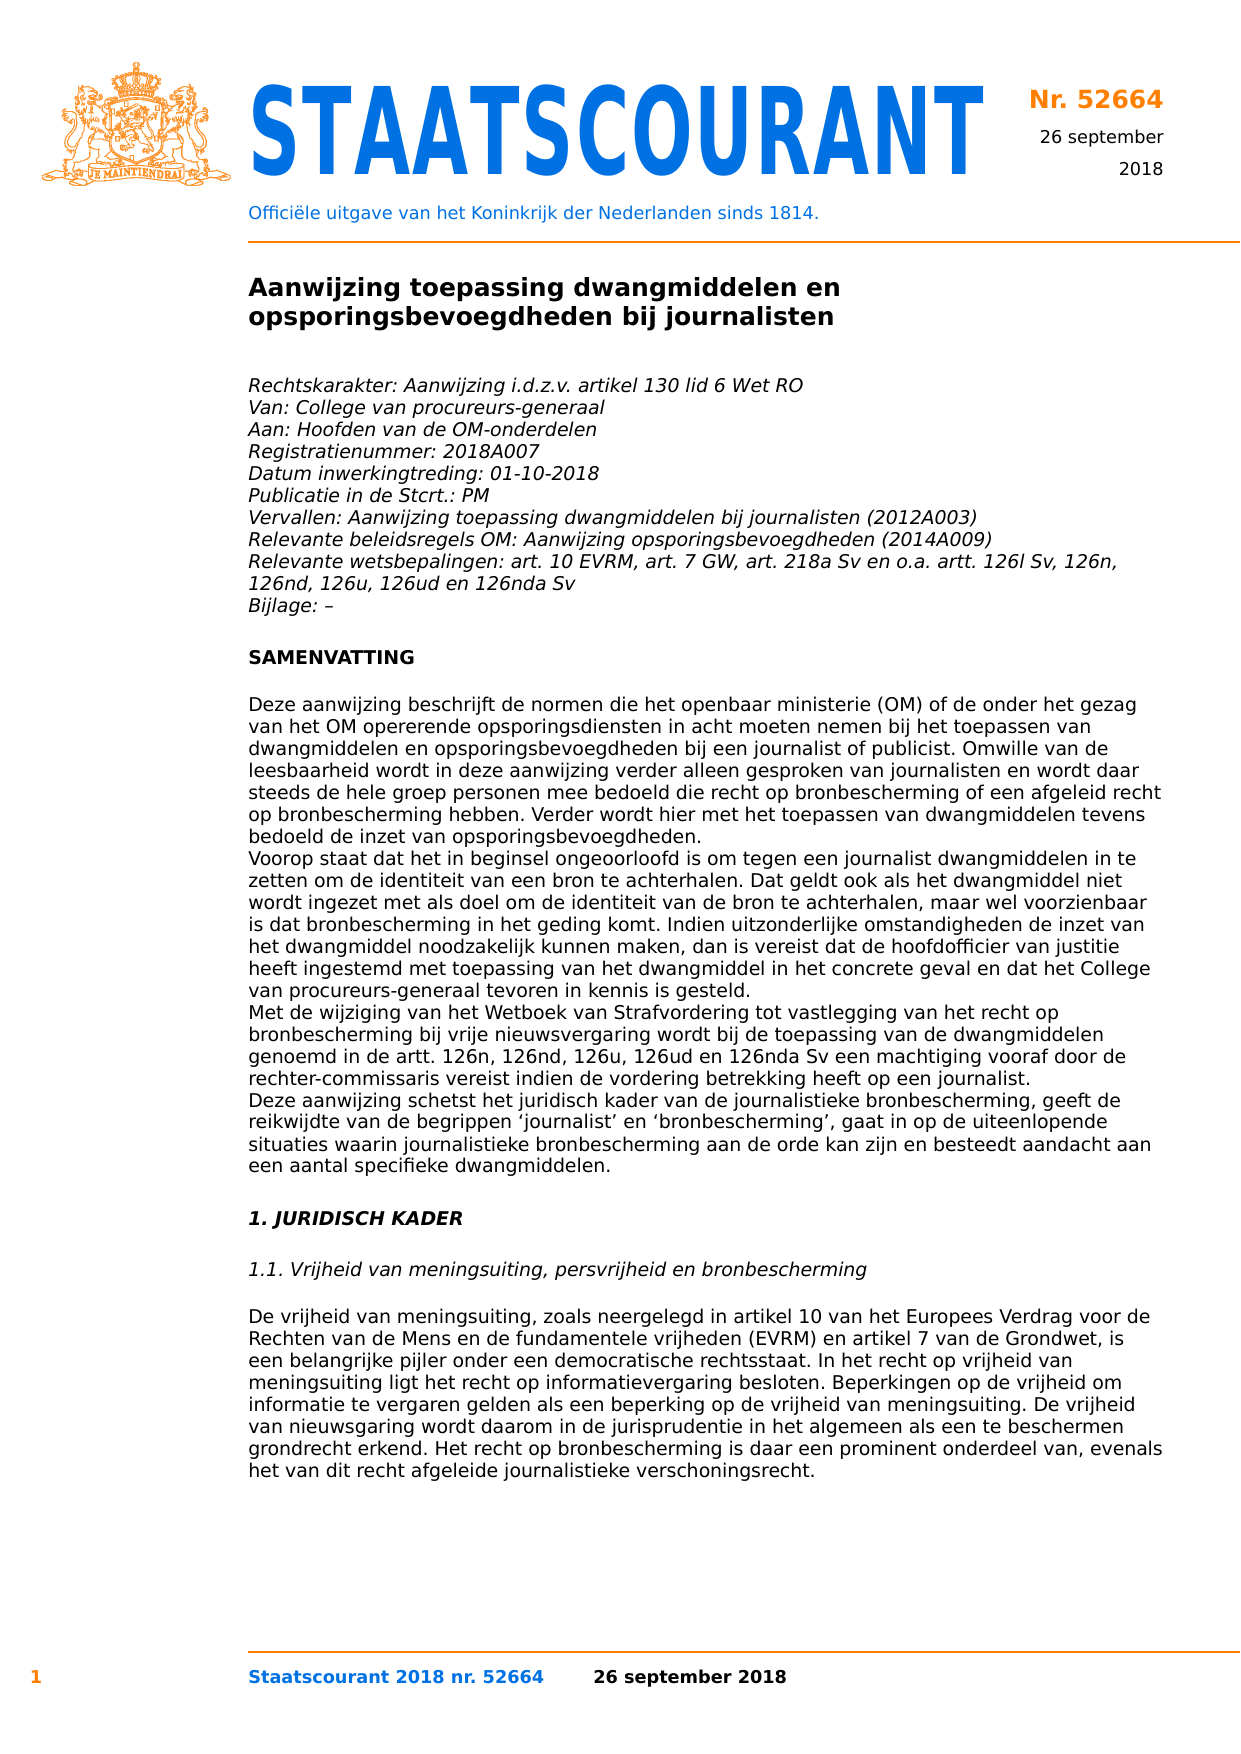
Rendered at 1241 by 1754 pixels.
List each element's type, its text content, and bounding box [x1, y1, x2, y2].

table_cell Officiële uitgave van het Koninkrijk der Nederlanden sinds 1814. [248, 203, 1240, 241]
text Met de wijziging van het Wetboek van Strafvordering tot vastlegging van het recht op bronbescherming bij vrije nieuwsvergaring wordt bij de toepassing van de dwangmiddelen genoemd in de artt. 126n, 126nd, 126u, 126ud en 126nda Sv een machtiging vooraf door de rechter-commissaris vereist indien de vordering betrekking heeft op een journalist. [248, 1002, 1163, 1089]
text Van: College van procureurs-generaal [248, 397, 1163, 419]
text Deze aanwijzing schetst het juridisch kader van de journalistieke bronbescherming, geeft de reikwijdte van de begrippen ‘journalist’ en ‘bronbescherming’, gaat in op de uiteenlopende situaties waarin journalistieke bronbescherming aan de orde kan zijn en besteedt aandacht aan een aantal specifieke dwangmiddelen. [248, 1089, 1163, 1177]
subtitle Aanwijzing toepassing dwangmiddelen en opsporingsbevoegdheden bij journalisten [248, 273, 1163, 331]
picture [41, 62, 231, 186]
text Voorop staat dat het in beginsel ongeoorloofd is om tegen een journalist dwangmiddelen in te zetten om de identiteit van een bron te achterhalen. Dat geldt ook als het dwangmiddel niet wordt ingezet met als doel om de identiteit van de bron te achterhalen, maar wel voorzienbaar is dat bronbescherming in het geding komt. Indien uitzonderlijke omstandigheden de inzet van het dwangmiddel noodzakelijk kunnen maken, dan is vereist dat de hoofdofficier van justitie heeft ingestemd met toepassing van het dwangmiddel in het concrete geval en dat het College van procureurs-generaal tevoren in kennis is gesteld. [248, 848, 1163, 1002]
text Aan: Hoofden van de OM-onderdelen [248, 419, 1163, 441]
text Vervallen: Aanwijzing toepassing dwangmiddelen bij journalisten (2012A003) [248, 507, 1163, 529]
text Rechtskarakter: Aanwijzing i.d.z.v. artikel 130 lid 6 Wet RO [248, 375, 1163, 397]
table_cell 2018 [998, 153, 1240, 203]
text Relevante beleidsregels OM: Aanwijzing opsporingsbevoegdheden (2014A009) [248, 529, 1163, 551]
text Registratienummer: 2018A007 [248, 441, 1163, 463]
text Datum inwerkingtreding: 01-10-2018 [248, 463, 1163, 485]
text Deze aanwijzing beschrijft de normen die het openbaar ministerie (OM) of de onder het gezag van het OM opererende opsporingsdiensten in acht moeten nemen bij het toepassen van dwangmiddelen en opsporingsbevoegdheden bij een journalist of publicist. Omwille van de leesbaarheid wordt in deze aanwijzing verder alleen gesproken van journalisten en wordt daar steeds de hele groep personen mee bedoeld die recht op bronbescherming of een afgeleid recht op bronbescherming hebben. Verder wordt hier met het toepassen van dwangmiddelen tevens bedoeld de inzet van opsporingsbevoegdheden. [248, 694, 1163, 848]
text Bijlage: – [248, 595, 1163, 617]
table_header STAATSCOURANT [248, 62, 998, 203]
text Publicatie in de Stcrt.: PM [248, 485, 1163, 507]
table_header Nr. 52664 [998, 62, 1240, 121]
text De vrijheid van meningsuiting, zoals neergelegd in artikel 10 van het Europees Verdrag voor de Rechten van de Mens en de fundamentele vrijheden (EVRM) en artikel 7 van de Grondwet, is een belangrijke pijler onder een democratische rechtsstaat. In het recht op vrijheid van meningsuiting ligt het recht op informatievergaring besloten. Beperkingen op de vrijheid om informatie te vergaren gelden als een beperking op de vrijheid van meningsuiting. De vrijheid van nieuwsgaring wordt daarom in de jurisprudentie in het algemeen als een te beschermen grondrecht erkend. Het recht op bronbescherming is daar een prominent onderdeel van, evenals het van dit recht afgeleide journalistieke verschoningsrecht. [248, 1306, 1163, 1482]
subtitle SAMENVATTING [248, 647, 1163, 669]
table_header [25, 62, 248, 241]
text Relevante wetsbepalingen: art. 10 EVRM, art. 7 GW, art. 218a Sv en o.a. artt. 126l Sv, 126n, 126nd, 126u, 126ud en 126nda Sv [248, 551, 1163, 595]
subtitle 1. JURIDISCH KADER [248, 1207, 1163, 1229]
subtitle 1.1. Vrijheid van meningsuiting, persvrijheid en bronbescherming [248, 1259, 1163, 1281]
table_cell 26 september [998, 121, 1240, 153]
